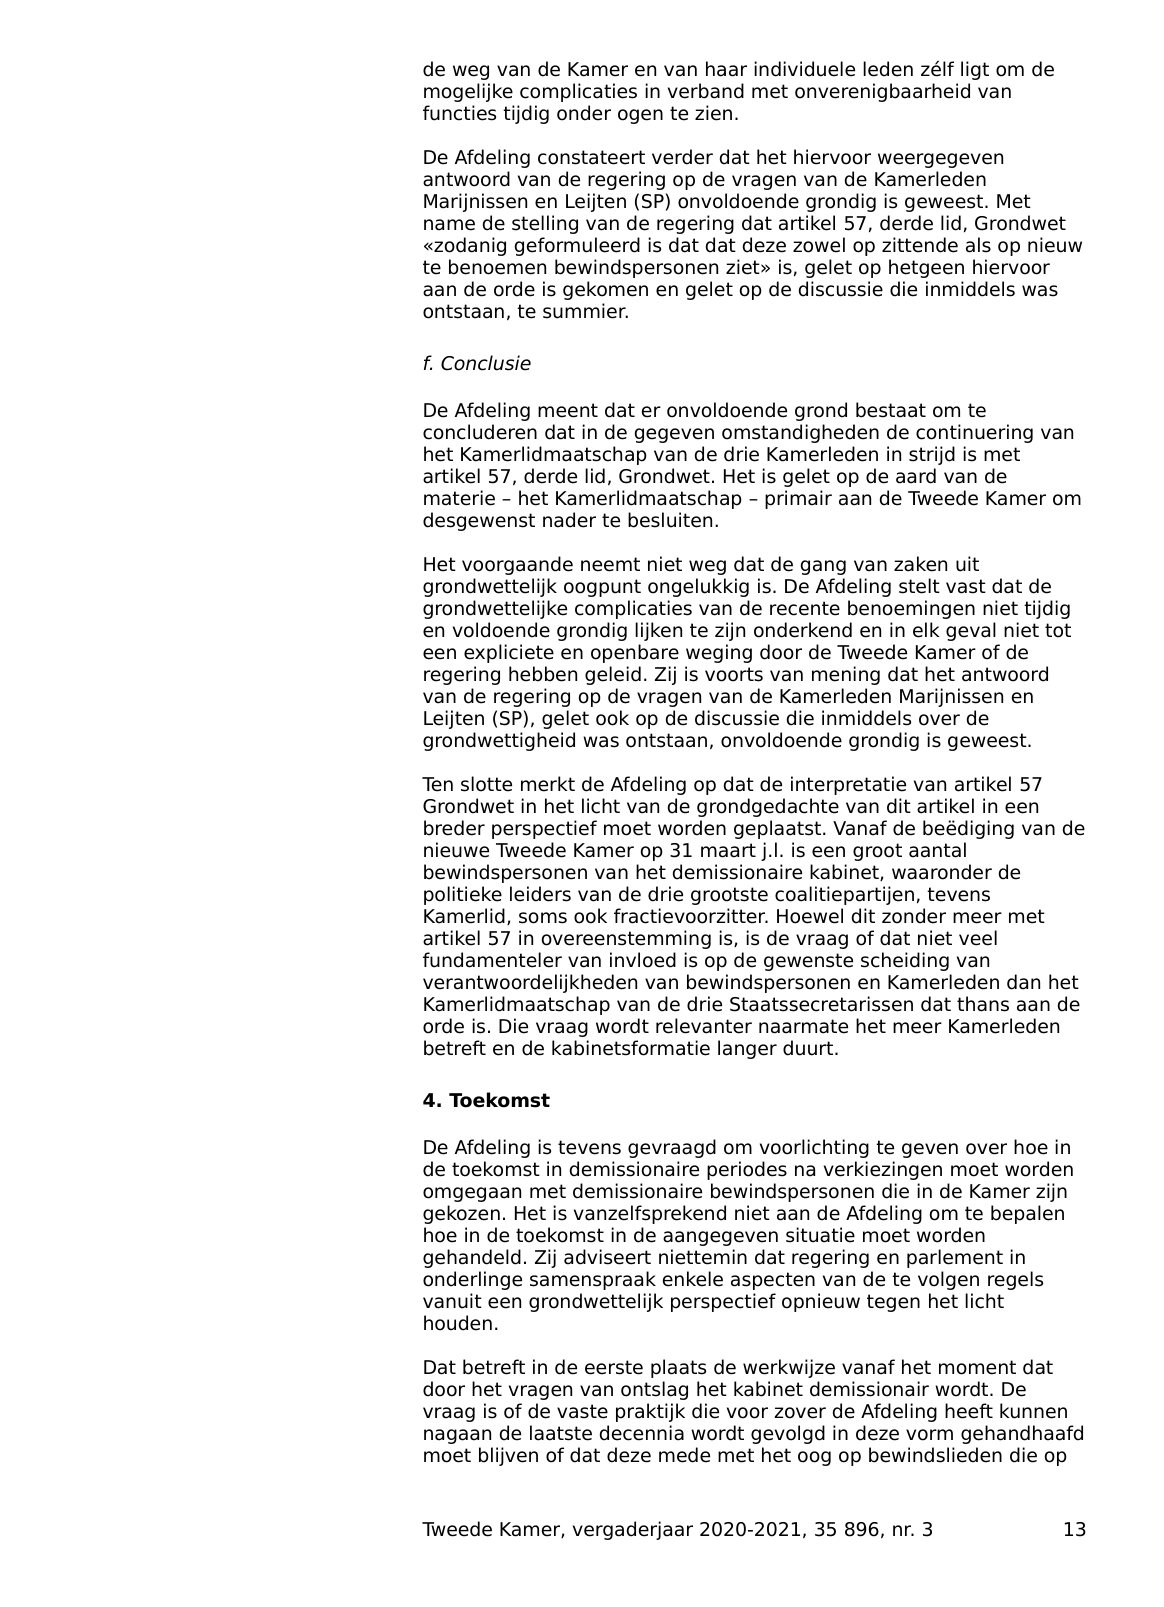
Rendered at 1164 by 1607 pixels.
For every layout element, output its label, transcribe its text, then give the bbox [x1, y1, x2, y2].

text De Afdeling meent dat er onvoldoende grond bestaat om te concluderen dat in de gegeven omstandigheden de continuering van het Kamerlidmaatschap van de drie Kamerleden in strijd is met artikel 57, derde lid, Grondwet. Het is gelet op de aard van de materie – het Kamerlidmaatschap – primair aan de Tweede Kamer om desgewenst nader te besluiten. [422, 400, 1087, 532]
subtitle f. Conclusie [422, 353, 1087, 375]
text De Afdeling constateert verder dat het hiervoor weergegeven antwoord van de regering op de vragen van de Kamerleden Marijnissen en Leijten (SP) onvoldoende grondig is geweest. Met name de stelling van de regering dat artikel 57, derde lid, Grondwet «zodanig geformuleerd is dat dat deze zowel op zittende als op nieuw te benoemen bewindspersonen ziet» is, gelet op hetgeen hiervoor aan de orde is gekomen en gelet op de discussie die inmiddels was ontstaan, te summier. [422, 147, 1087, 323]
text Het voorgaande neemt niet weg dat de gang van zaken uit grondwettelijk oogpunt ongelukkig is. De Afdeling stelt vast dat de grondwettelijke complicaties van de recente benoemingen niet tijdig en voldoende grondig lijken te zijn onderkend en in elk geval niet tot een expliciete en openbare weging door de Tweede Kamer of de regering hebben geleid. Zij is voorts van mening dat het antwoord van de regering op de vragen van de Kamerleden Marijnissen en Leijten (SP), gelet ook op de discussie die inmiddels over de grondwettigheid was ontstaan, onvoldoende grondig is geweest. [422, 554, 1087, 752]
text Ten slotte merkt de Afdeling op dat de interpretatie van artikel 57 Grondwet in het licht van de grondgedachte van dit artikel in een breder perspectief moet worden geplaatst. Vanaf de beëdiging van de nieuwe Tweede Kamer op 31 maart j.l. is een groot aantal bewindspersonen van het demissionaire kabinet, waaronder de politieke leiders van de drie grootste coalitiepartijen, tevens Kamerlid, soms ook fractievoorzitter. Hoewel dit zonder meer met artikel 57 in overeenstemming is, is de vraag of dat niet veel fundamenteler van invloed is op de gewenste scheiding van verantwoordelijkheden van bewindspersonen en Kamerleden dan het Kamerlidmaatschap van de drie Staatssecretarissen dat thans aan de orde is. Die vraag wordt relevanter naarmate het meer Kamerleden betreft en de kabinetsformatie langer duurt. [422, 774, 1087, 1060]
subtitle 4. Toekomst [422, 1090, 1087, 1112]
text Dat betreft in de eerste plaats de werkwijze vanaf het moment dat door het vragen van ontslag het kabinet demissionair wordt. De vraag is of de vaste praktijk die voor zover de Afdeling heeft kunnen nagaan de laatste decennia wordt gevolgd in deze vorm gehandhaafd moet blijven of dat deze mede met het oog op bewindslieden die op [422, 1357, 1087, 1467]
text de weg van de Kamer en van haar individuele leden zélf ligt om de mogelijke complicaties in verband met onverenigbaarheid van functies tijdig onder ogen te zien. [422, 59, 1087, 125]
text De Afdeling is tevens gevraagd om voorlichting te geven over hoe in de toekomst in demissionaire periodes na verkiezingen moet worden omgegaan met demissionaire bewindspersonen die in de Kamer zijn gekozen. Het is vanzelfsprekend niet aan de Afdeling om te bepalen hoe in de toekomst in de aangegeven situatie moet worden gehandeld. Zij adviseert niettemin dat regering en parlement in onderlinge samenspraak enkele aspecten van de te volgen regels vanuit een grondwettelijk perspectief opnieuw tegen het licht houden. [422, 1137, 1087, 1334]
